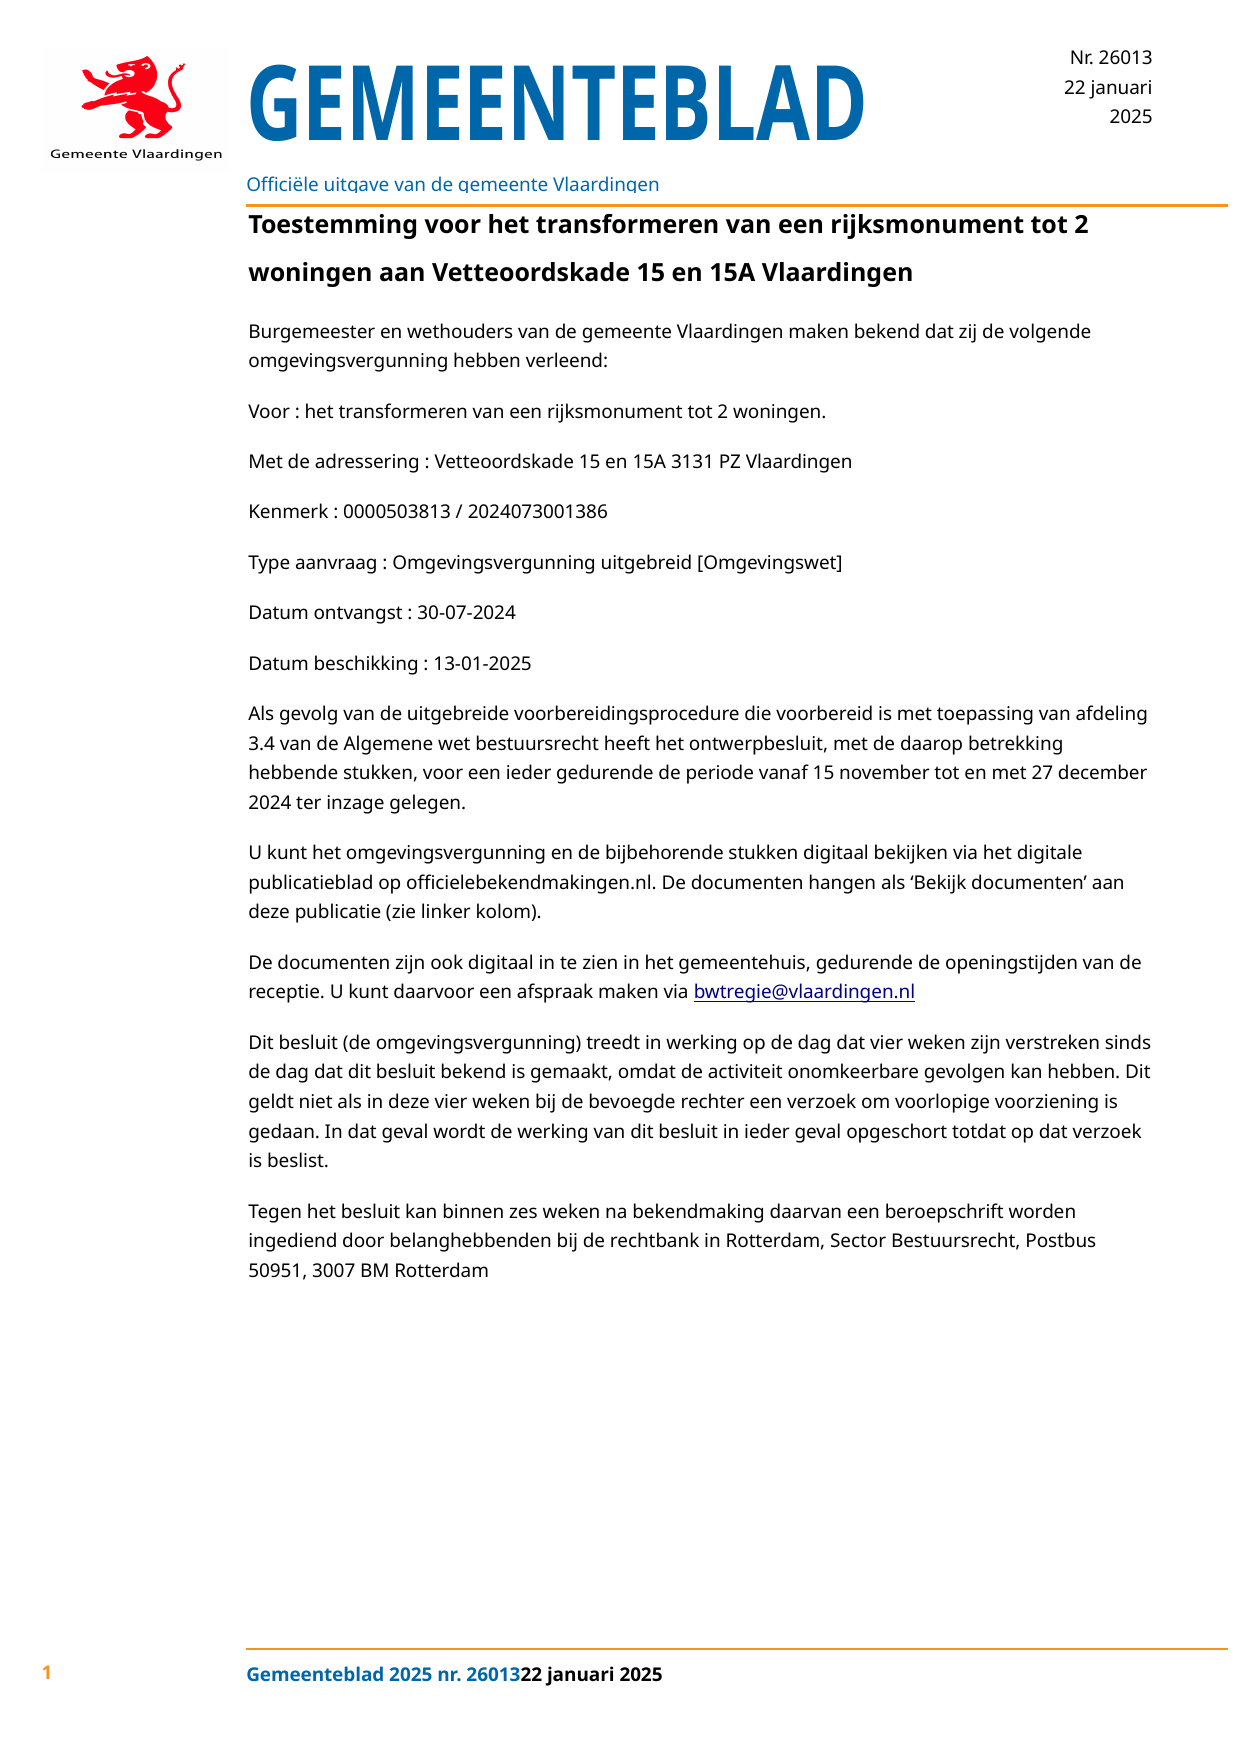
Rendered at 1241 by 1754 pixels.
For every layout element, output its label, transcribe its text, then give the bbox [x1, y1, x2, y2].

text Burgemeester en wethouders van de gemeente Vlaardingen maken bekend dat zij de volgende omgevingsvergunning hebben verleend: [248, 318, 1152, 373]
text U kunt het omgevingsvergunning en de bijbehorende stukken digitaal bekijken via het digitale publicatieblad op officielebekendmakingen.nl. De documenten hangen als ‘Bekijk documenten’ aan deze publicatie (zie linker kolom). [248, 839, 1152, 924]
text Type aanvraag : Omgevingsvergunning uitgebreid [Omgevingswet] [248, 549, 1152, 575]
text Voor : het transformeren van een rijksmonument tot 2 woningen. [248, 398, 1152, 424]
picture [41, 47, 231, 172]
text Datum ontvangst : 30-07-2024 [248, 599, 1152, 625]
text Datum beschikking : 13-01-2025 [248, 650, 1152, 676]
text Als gevolg van de uitgebreide voorbereidingsprocedure die voorbereid is met toepassing van afdeling 3.4 van de Algemene wet bestuursrecht heeft het ontwerpbesluit, met de daarop betrekking hebbende stukken, voor een ieder gedurende de periode vanaf 15 november tot en met 27 december 2024 ter inzage gelegen. [248, 700, 1152, 815]
text Kenmerk : 0000503813 / 2024073001386 [248, 499, 1152, 524]
text Tegen het besluit kan binnen zes weken na bekendmaking daarvan een beroepschrift worden ingediend door belanghebbenden bij de rechtbank in Rotterdam, Sector Bestuursrecht, Postbus 50951, 3007 BM Rotterdam [248, 1198, 1152, 1283]
text Dit besluit (de omgevingsvergunning) treedt in werking op de dag dat vier weken zijn verstreken sinds de dag dat dit besluit bekend is gemaakt, omdat de activiteit onomkeerbare gevolgen kan hebben. Dit geldt niet als in deze vier weken bij de bevoegde rechter een verzoek om voorlopige voorziening is gedaan. In dat geval wordt de werking van dit besluit in ieder geval opgeschort totdat op dat verzoek is beslist. [248, 1029, 1152, 1173]
text De documenten zijn ook digitaal in te zien in het gemeentehuis, gedurende de openingstijden van de receptie. U kunt daarvoor een afspraak maken via bwtregie@vlaardingen.nl [248, 949, 1152, 1004]
text Met de adressering : Vetteoordskade 15 en 15A 3131 PZ Vlaardingen [248, 448, 1152, 474]
text Toestemming voor het transformeren van een rijksmonument tot 2 woningen aan Vetteoordskade 15 en 15A Vlaardingen [248, 207, 1152, 288]
